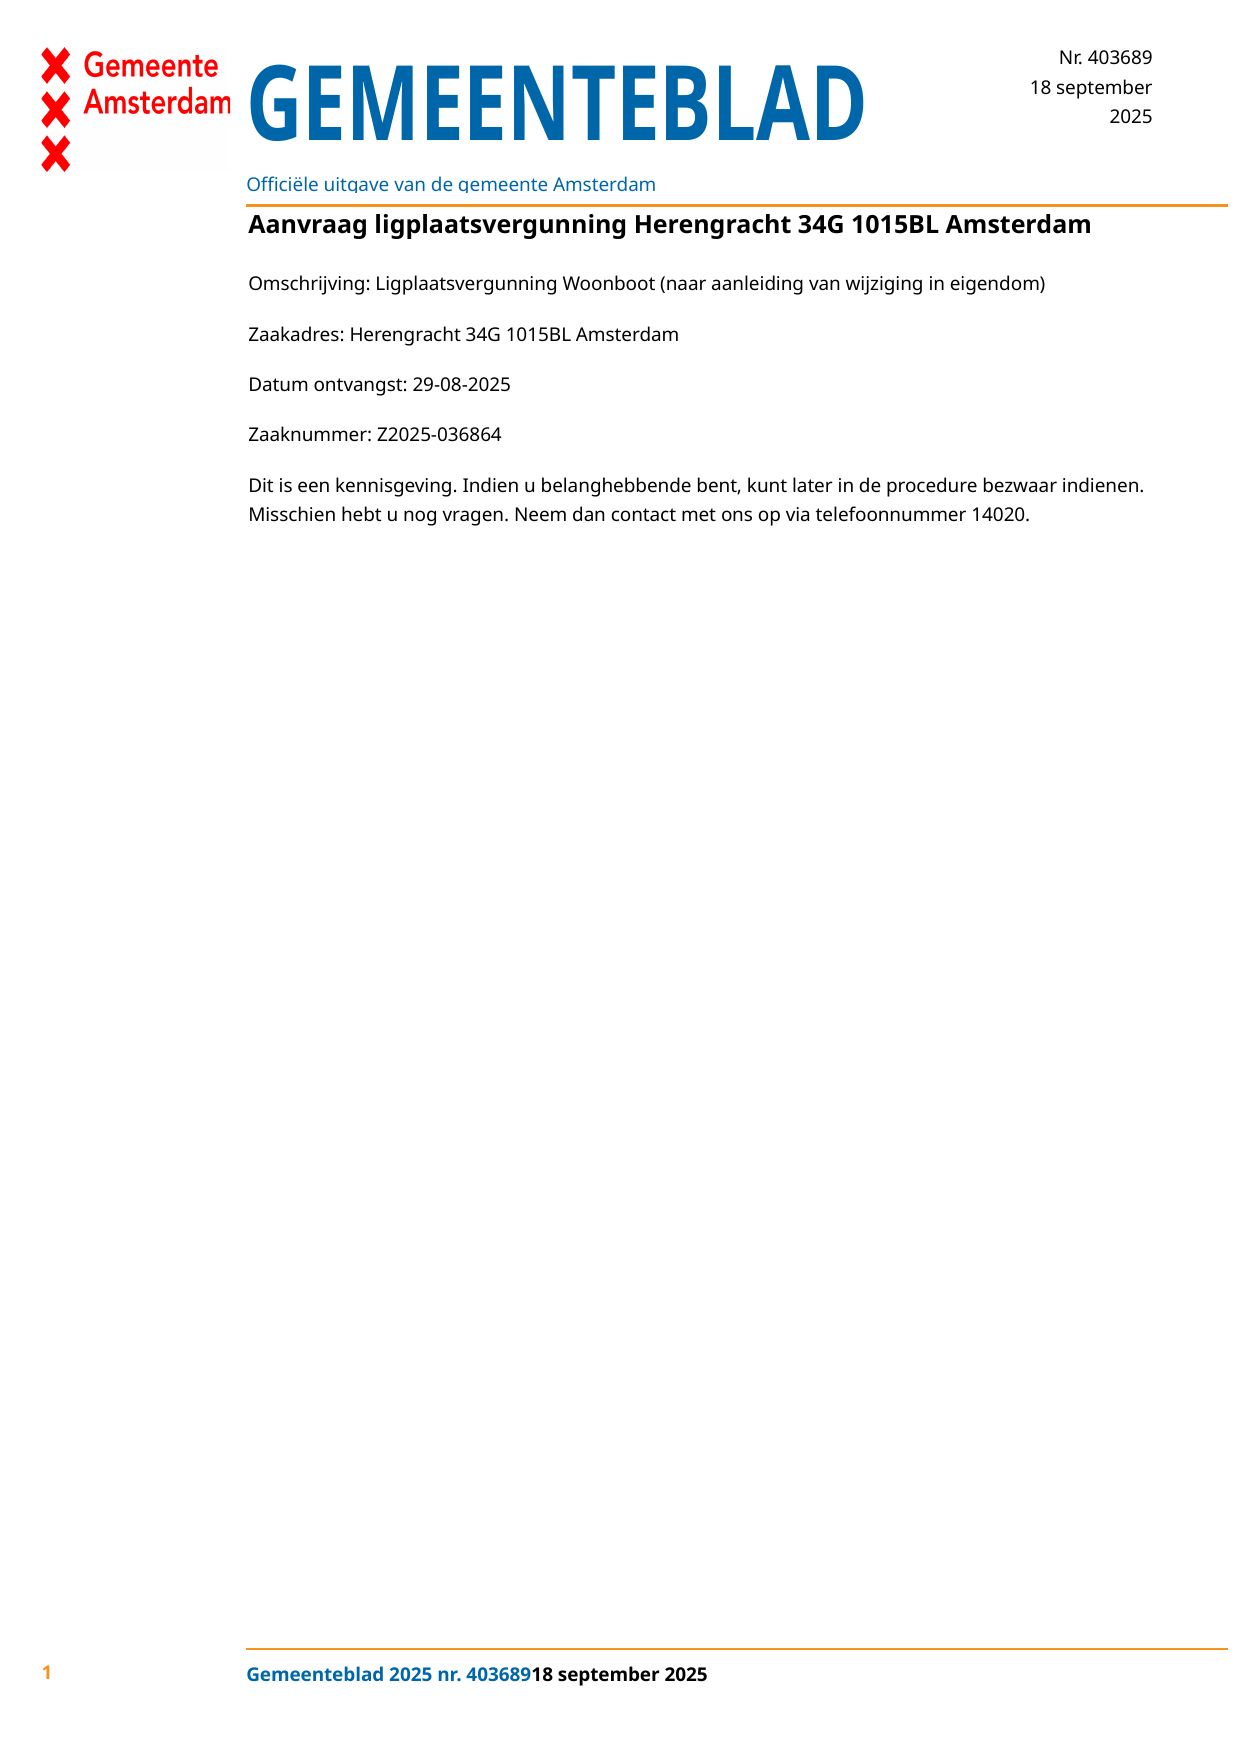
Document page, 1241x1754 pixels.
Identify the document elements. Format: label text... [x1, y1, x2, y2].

picture [41, 47, 231, 172]
text Dit is een kennisgeving. Indien u belanghebbende bent, kunt later in de procedure bezwaar indienen. Misschien hebt u nog vragen. Neem dan contact met ons op via telefoonnummer 14020. [248, 472, 1152, 527]
text Zaaknummer: Z2025-036864 [248, 422, 1152, 447]
text Aanvraag ligplaatsvergunning Herengracht 34G 1015BL Amsterdam [248, 207, 1152, 241]
text Zaakadres: Herengracht 34G 1015BL Amsterdam [248, 321, 1152, 346]
text Omschrijving: Ligplaatsvergunning Woonboot (naar aanleiding van wijziging in eigendom) [248, 270, 1152, 296]
text Datum ontvangst: 29-08-2025 [248, 371, 1152, 397]
